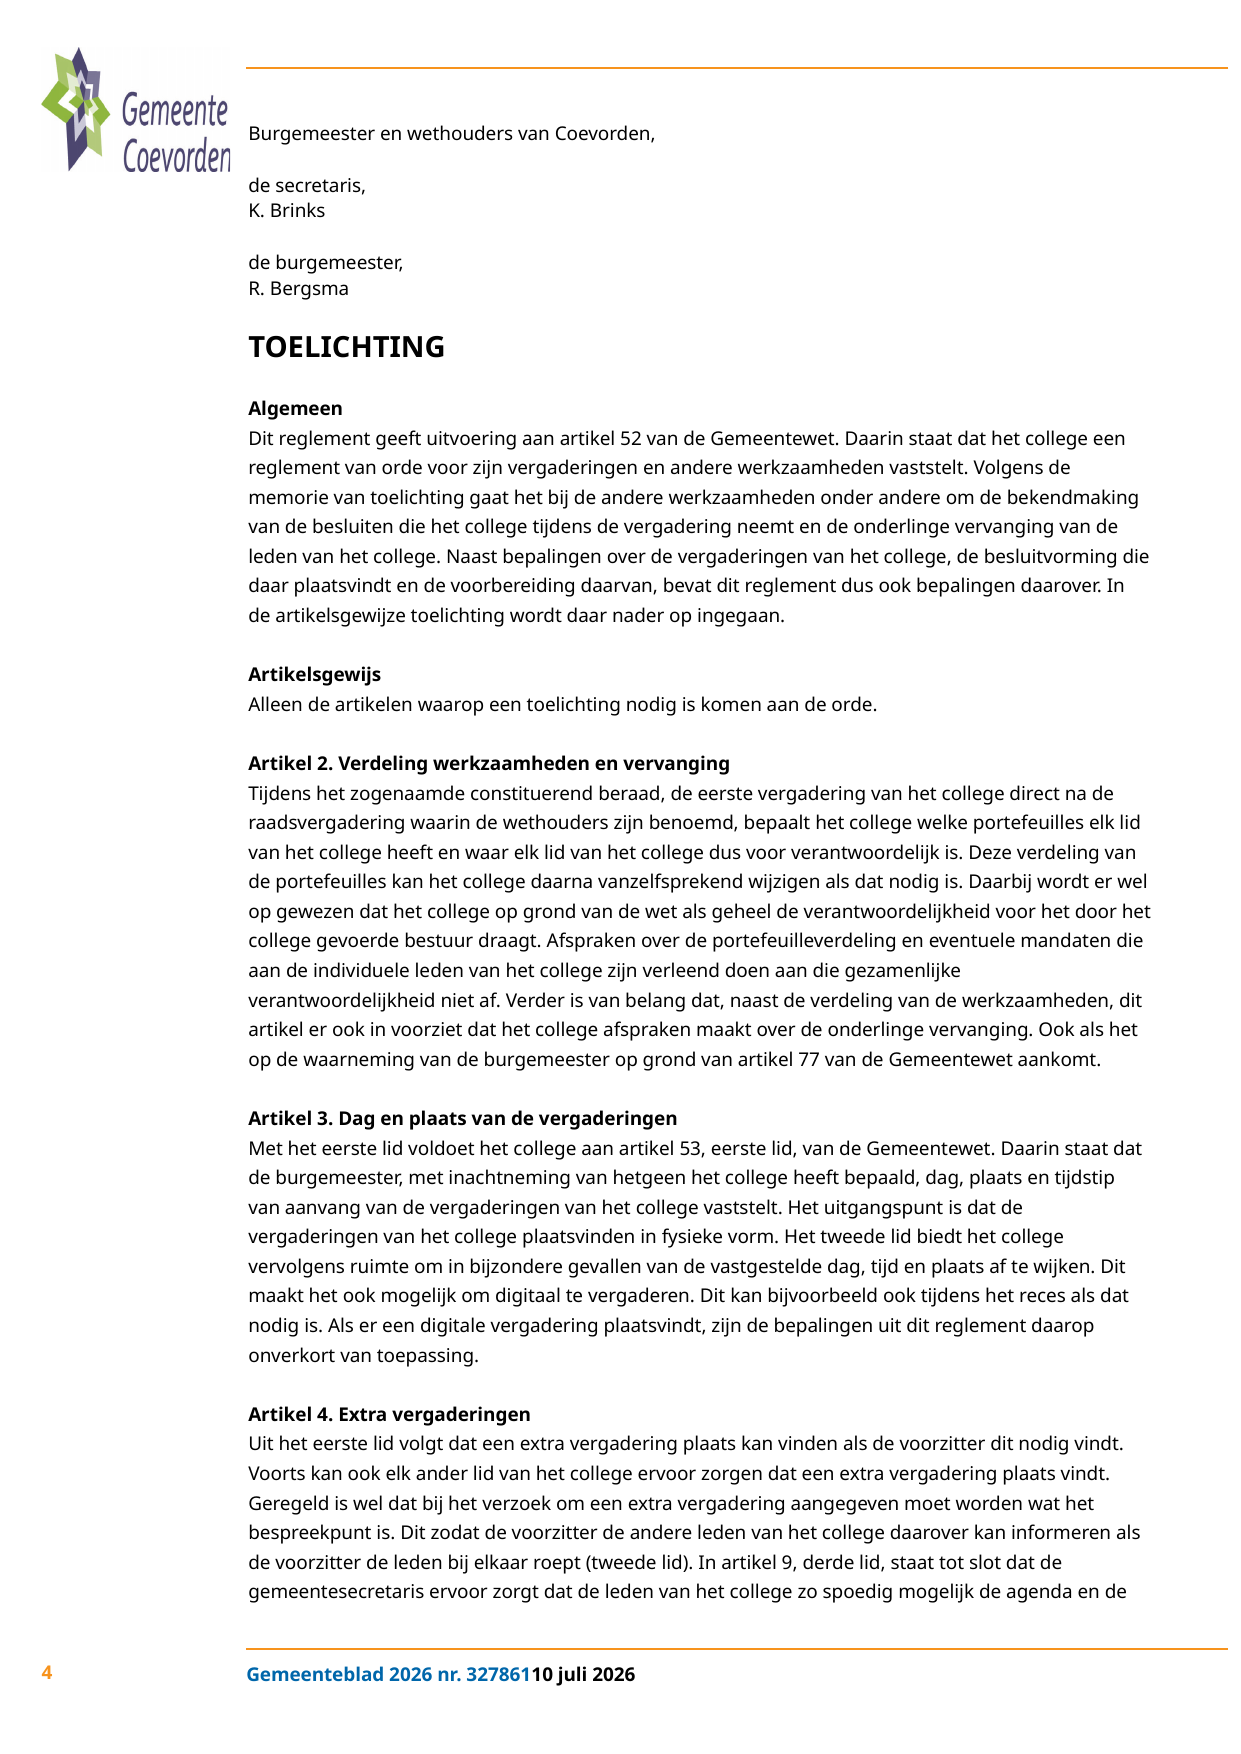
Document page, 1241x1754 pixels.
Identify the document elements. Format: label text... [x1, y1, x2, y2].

text de burgemeester, [248, 249, 1152, 275]
picture [41, 47, 231, 172]
text de secretaris, [248, 172, 1152, 198]
text R. Bergsma [248, 275, 1152, 301]
text Dit reglement geeft uitvoering aan artikel 52 van de Gemeentewet. Daarin staat dat het college een reglement van orde voor zijn vergaderingen en andere werkzaamheden vaststelt. Volgens de memorie van toelichting gaat het bij de andere werkzaamheden onder andere om de bekendmaking van de besluiten die het college tijdens de vergadering neemt en de onderlinge vervanging van de leden van het college. Naast bepalingen over de vergaderingen van het college, de besluitvorming die daar plaatsvindt en de voorbereiding daarvan, bevat dit reglement dus ook bepalingen daarover. In de artikelsgewijze toelichting wordt daar nader op ingegaan. [248, 425, 1152, 628]
text Met het eerste lid voldoet het college aan artikel 53, eerste lid, van de Gemeentewet. Daarin staat dat de burgemeester, met inachtneming van hetgeen het college heeft bepaald, dag, plaats en tijdstip van aanvang van de vergaderingen van het college vaststelt. Het uitgangspunt is dat de vergaderingen van het college plaatsvinden in fysieke vorm. Het tweede lid biedt het college vervolgens ruimte om in bijzondere gevallen van de vastgestelde dag, tijd en plaats af te wijken. Dit maakt het ook mogelijk om digitaal te vergaderen. Dit kan bijvoorbeeld ook tijdens het reces als dat nodig is. Als er een digitale vergadering plaatsvindt, zijn de bepalingen uit dit reglement daarop onverkort van toepassing. [248, 1135, 1152, 1368]
text K. Brinks [248, 198, 1152, 223]
text Artikelsgewijs [248, 661, 1152, 687]
text Burgemeester en wethouders van Coevorden, [248, 121, 1152, 146]
text Artikel 2. Verdeling werkzaamheden en vervanging [248, 750, 1152, 776]
text Algemeen [248, 395, 1152, 421]
text TOELICHTING [248, 326, 1152, 366]
text Artikel 3. Dag en plaats van de vergaderingen [248, 1105, 1152, 1131]
text Alleen de artikelen waarop een toelichting nodig is komen aan de orde. [248, 691, 1152, 717]
text Uit het eerste lid volgt dat een extra vergadering plaats kan vinden als de voorzitter dit nodig vindt. Voorts kan ook elk ander lid van het college ervoor zorgen dat een extra vergadering plaats vindt. Geregeld is wel dat bij het verzoek om een extra vergadering aangegeven moet worden wat het bespreekpunt is. Dit zodat de voorzitter de andere leden van het college daarover kan informeren als de voorzitter de leden bij elkaar roept (tweede lid). In artikel 9, derde lid, staat tot slot dat de gemeentesecretaris ervoor zorgt dat de leden van het college zo spoedig mogelijk de agenda en de [248, 1431, 1152, 1604]
text Artikel 4. Extra vergaderingen [248, 1401, 1152, 1427]
text Tijdens het zogenaamde constituerend beraad, de eerste vergadering van het college direct na de raadsvergadering waarin de wethouders zijn benoemd, bepaalt het college welke portefeuilles elk lid van het college heeft en waar elk lid van het college dus voor verantwoordelijk is. Deze verdeling van de portefeuilles kan het college daarna vanzelfsprekend wijzigen als dat nodig is. Daarbij wordt er wel op gewezen dat het college op grond van de wet als geheel de verantwoordelijkheid voor het door het college gevoerde bestuur draagt. Afspraken over de portefeuilleverdeling en eventuele mandaten die aan de individuele leden van het college zijn verleend doen aan die gezamenlijke verantwoordelijkheid niet af. Verder is van belang dat, naast de verdeling van de werkzaamheden, dit artikel er ook in voorziet dat het college afspraken maakt over de onderlinge vervanging. Ook als het op de waarneming van de burgemeester op grond van artikel 77 van de Gemeentewet aankomt. [248, 780, 1152, 1072]
